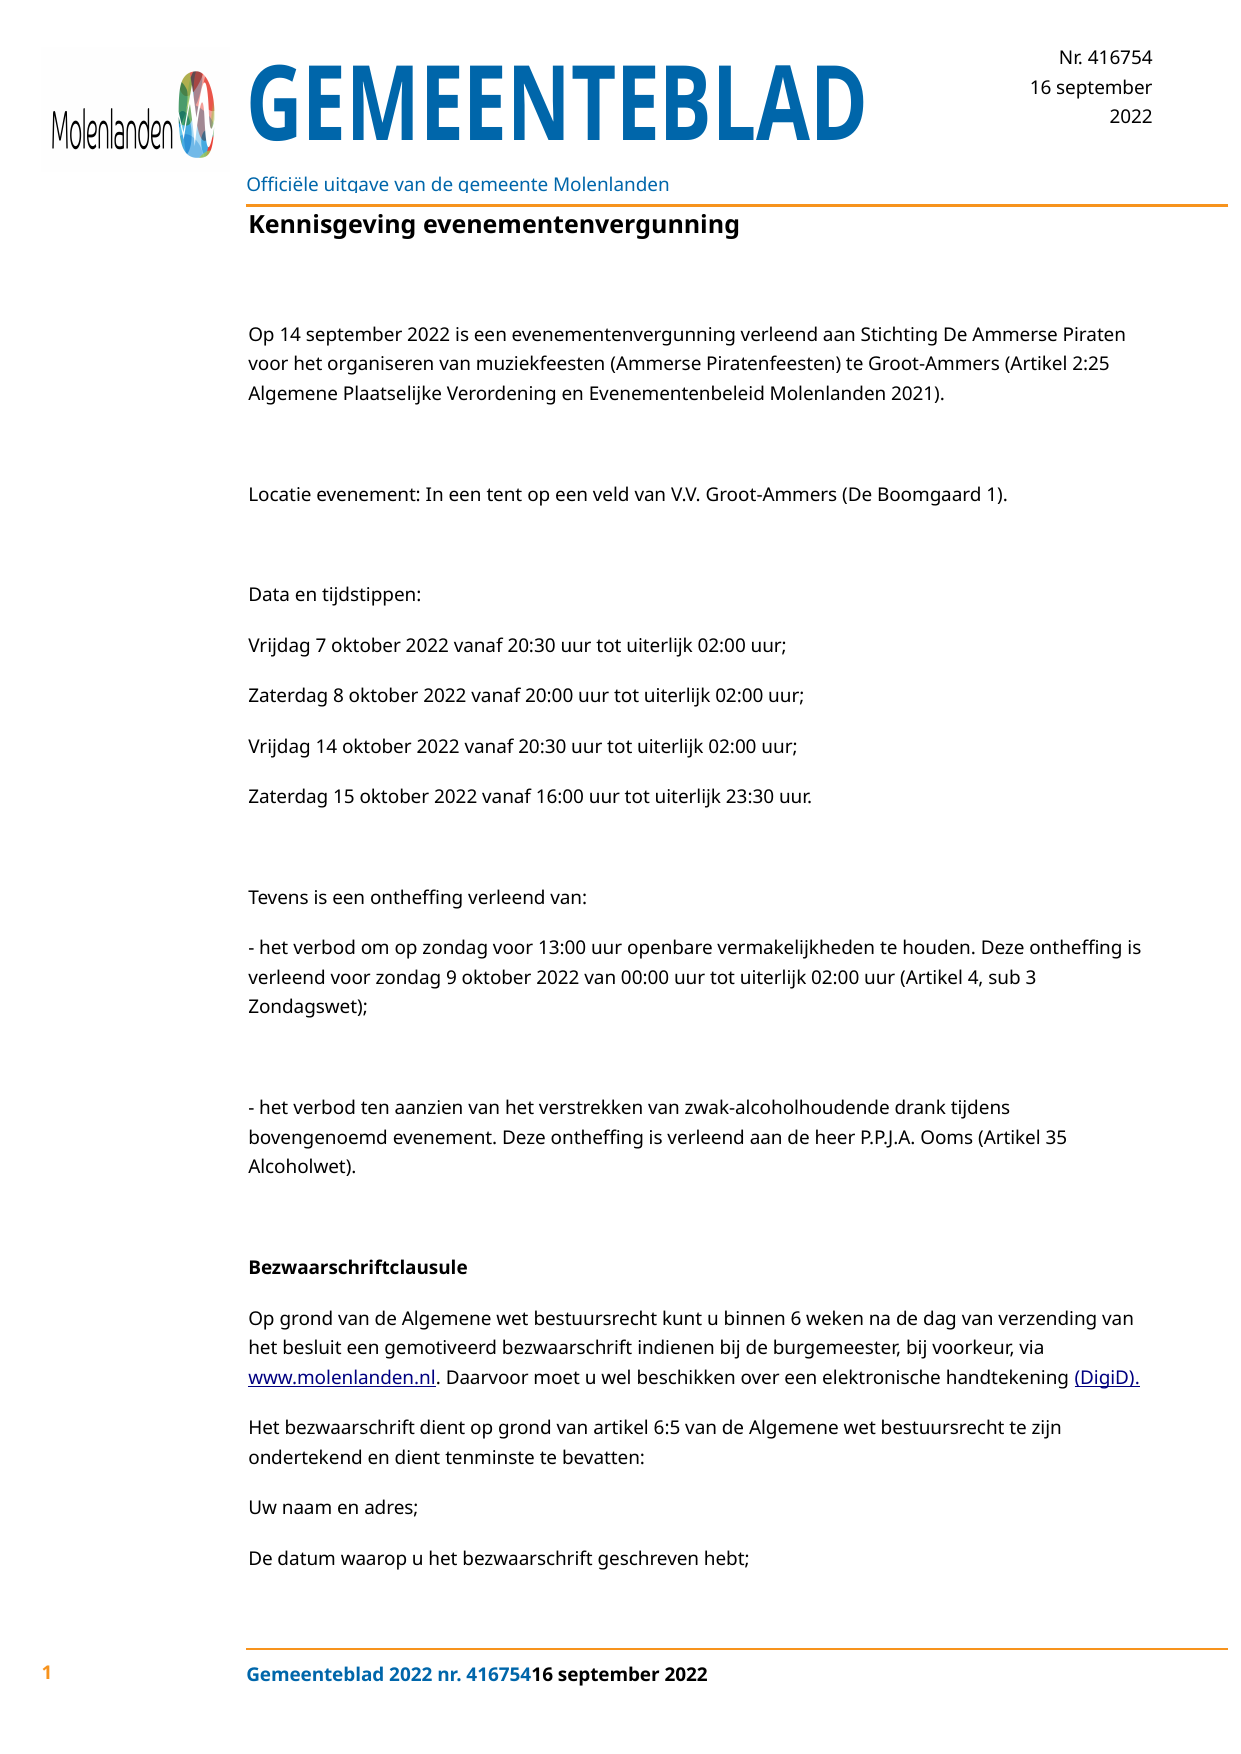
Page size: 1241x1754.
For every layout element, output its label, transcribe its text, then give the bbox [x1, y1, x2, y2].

text Zaterdag 15 oktober 2022 vanaf 16:00 uur tot uiterlijk 23:30 uur. [248, 783, 1152, 809]
text - het verbod om op zondag voor 13:00 uur openbare vermakelijkheden te houden. Deze ontheffing is verleend voor zondag 9 oktober 2022 van 00:00 uur tot uiterlijk 02:00 uur (Artikel 4, sub 3 Zondagswet); [248, 934, 1152, 1019]
text - het verbod ten aanzien van het verstrekken van zwak-alcoholhoudende drank tijdens bovengenoemd evenement. Deze ontheffing is verleend aan de heer P.P.J.A. Ooms (Artikel 35 Alcoholwet). [248, 1094, 1152, 1179]
text Kennisgeving evenementenvergunning [248, 207, 1152, 241]
text Vrijdag 14 oktober 2022 vanaf 20:30 uur tot uiterlijk 02:00 uur; [248, 733, 1152, 758]
text Het bezwaarschrift dient op grond van artikel 6:5 van de Algemene wet bestuursrecht te zijn ondertekend en dient tenminste te bevatten: [248, 1414, 1152, 1470]
picture [41, 47, 231, 172]
text Locatie evenement: In een tent op een veld van V.V. Groot-Ammers (De Boomgaard 1). [248, 481, 1152, 506]
text Op 14 september 2022 is een evenementenvergunning verleend aan Stichting De Ammerse Piraten voor het organiseren van muziekfeesten (Ammerse Piratenfeesten) te Groot-Ammers (Artikel 2:25 Algemene Plaatselijke Verordening en Evenementenbeleid Molenlanden 2021). [248, 321, 1152, 406]
text Vrijdag 7 oktober 2022 vanaf 20:30 uur tot uiterlijk 02:00 uur; [248, 632, 1152, 658]
text Tevens is een ontheffing verleend van: [248, 884, 1152, 910]
text Bezwaarschriftclausule [248, 1254, 1152, 1280]
text Data en tijdstippen: [248, 582, 1152, 607]
text Uw naam en adres; [248, 1494, 1152, 1520]
text Zaterdag 8 oktober 2022 vanaf 20:00 uur tot uiterlijk 02:00 uur; [248, 682, 1152, 708]
text Op grond van de Algemene wet bestuursrecht kunt u binnen 6 weken na de dag van verzending van het besluit een gemotiveerd bezwaarschrift indienen bij de burgemeester, bij voorkeur, via www.molenlanden.nl. Daarvoor moet u wel beschikken over een elektronische handtekening (DigiD). [248, 1305, 1152, 1390]
text De datum waarop u het bezwaarschrift geschreven hebt; [248, 1545, 1152, 1571]
